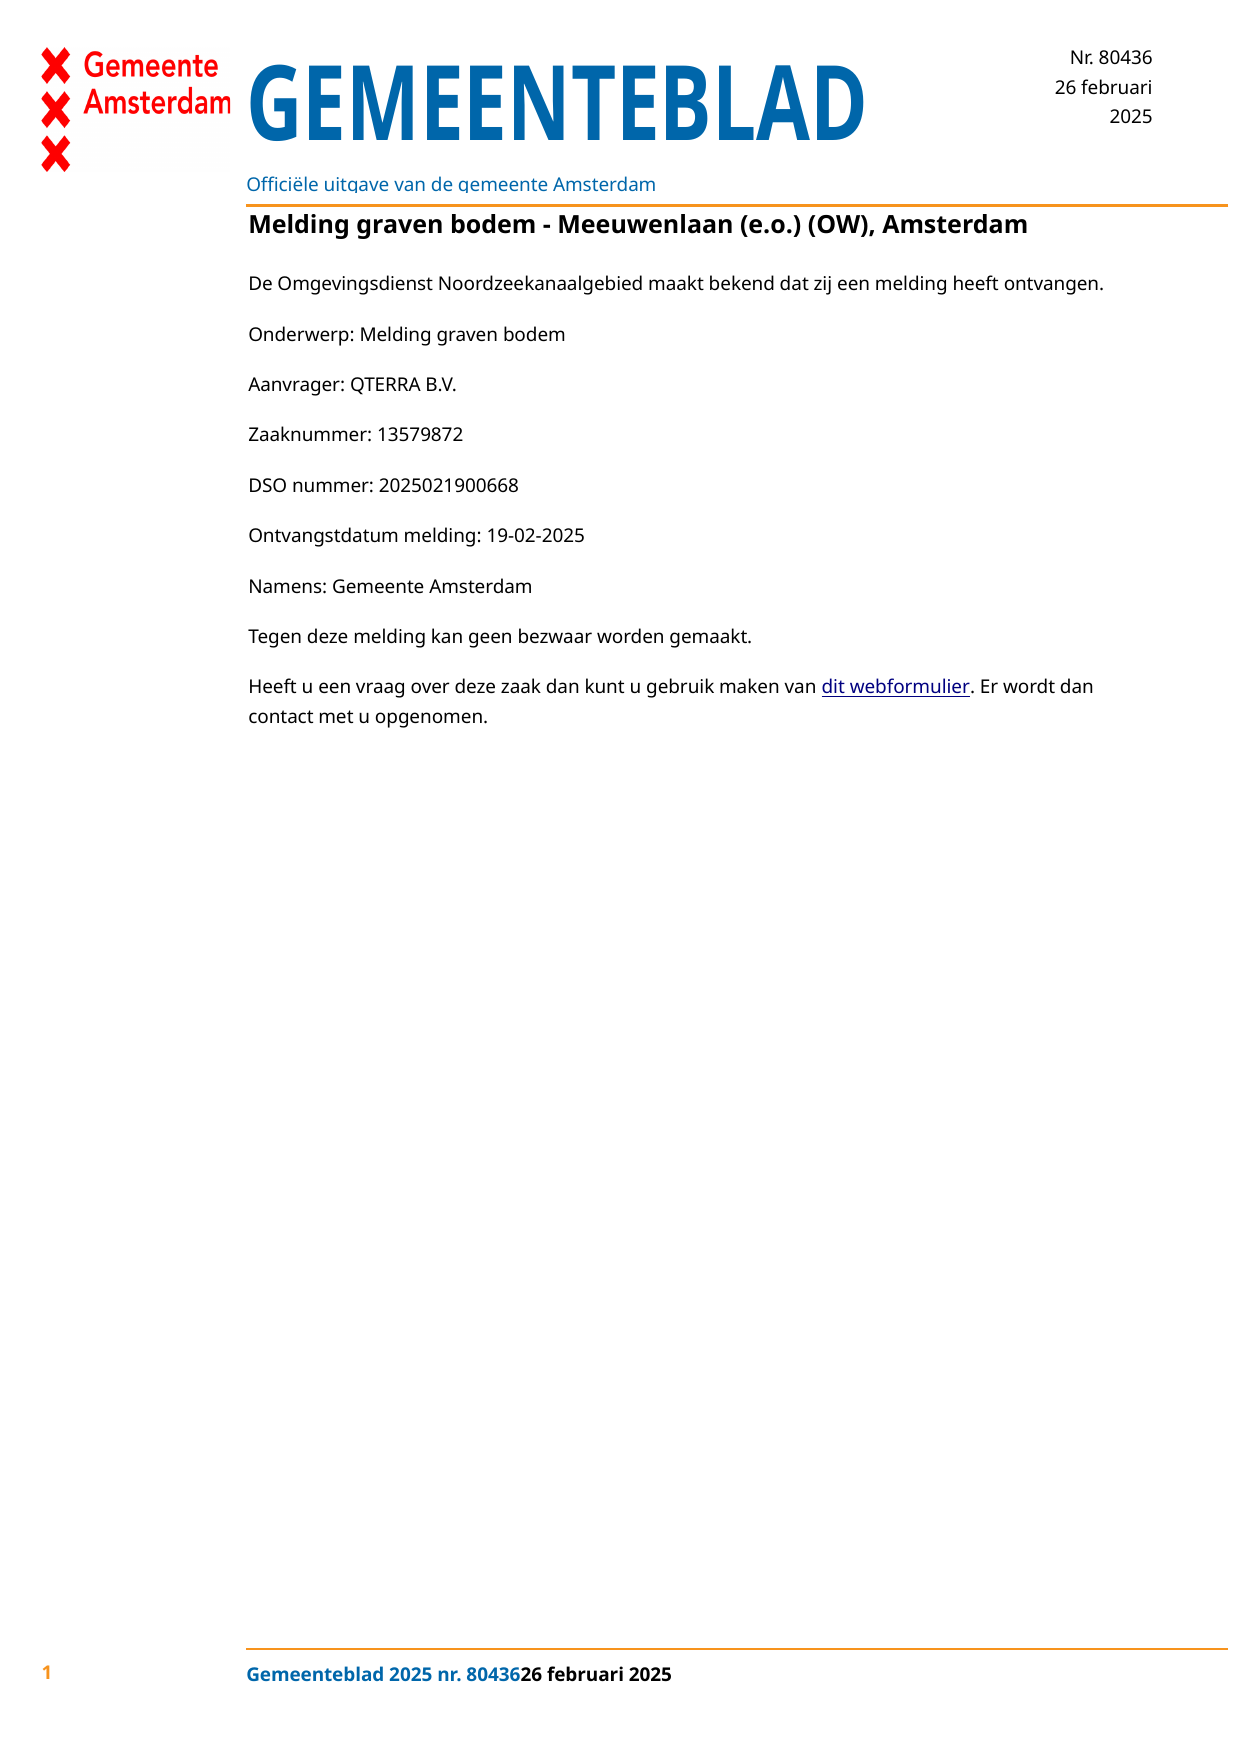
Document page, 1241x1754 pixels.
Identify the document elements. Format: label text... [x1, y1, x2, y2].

text Ontvangstdatum melding: 19-02-2025 [248, 522, 1152, 548]
text Tegen deze melding kan geen bezwaar worden gemaakt. [248, 623, 1152, 649]
text Zaaknummer: 13579872 [248, 422, 1152, 447]
text Onderwerp: Melding graven bodem [248, 321, 1152, 346]
text DSO nummer: 2025021900668 [248, 472, 1152, 498]
text De Omgevingsdienst Noordzeekanaalgebied maakt bekend dat zij een melding heeft ontvangen. [248, 270, 1152, 296]
text Aanvrager: QTERRA B.V. [248, 371, 1152, 397]
picture [41, 47, 231, 172]
text Heeft u een vraag over deze zaak dan kunt u gebruik maken van dit webformulier. Er wordt dan contact met u opgenomen. [248, 674, 1152, 729]
text Melding graven bodem - Meeuwenlaan (e.o.) (OW), Amsterdam [248, 207, 1152, 241]
text Namens: Gemeente Amsterdam [248, 573, 1152, 598]
